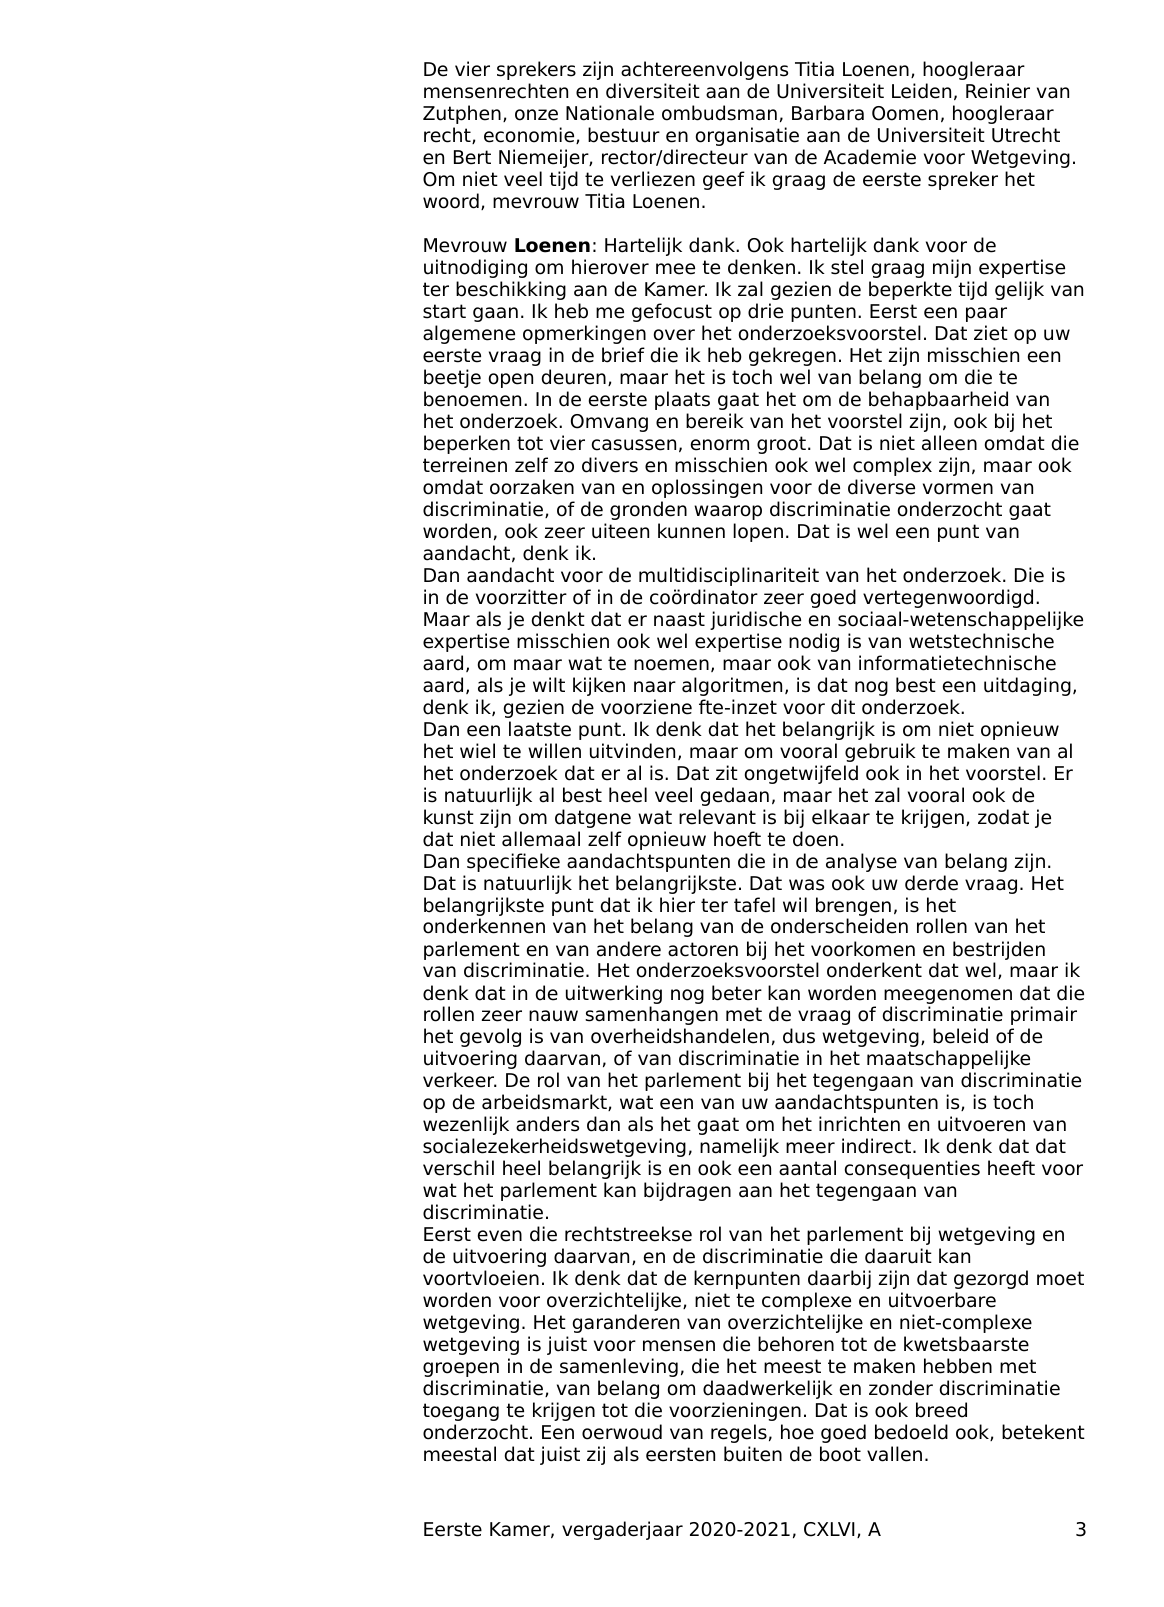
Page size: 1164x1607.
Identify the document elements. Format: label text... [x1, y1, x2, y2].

text Mevrouw Loenen: Hartelijk dank. Ook hartelijk dank voor de uitnodiging om hierover mee te denken. Ik stel graag mijn expertise ter beschikking aan de Kamer. Ik zal gezien de beperkte tijd gelijk van start gaan. Ik heb me gefocust op drie punten. Eerst een paar algemene opmerkingen over het onderzoeksvoorstel. Dat ziet op uw eerste vraag in de brief die ik heb gekregen. Het zijn misschien een beetje open deuren, maar het is toch wel van belang om die te benoemen. In de eerste plaats gaat het om de behapbaarheid van het onderzoek. Omvang en bereik van het voorstel zijn, ook bij het beperken tot vier casussen, enorm groot. Dat is niet alleen omdat die terreinen zelf zo divers en misschien ook wel complex zijn, maar ook omdat oorzaken van en oplossingen voor de diverse vormen van discriminatie, of de gronden waarop discriminatie onderzocht gaat worden, ook zeer uiteen kunnen lopen. Dat is wel een punt van aandacht, denk ik. [422, 235, 1087, 565]
text Dan aandacht voor de multidisciplinariteit van het onderzoek. Die is in de voorzitter of in de coördinator zeer goed vertegenwoordigd. Maar als je denkt dat er naast juridische en sociaal-wetenschappelijke expertise misschien ook wel expertise nodig is van wetstechnische aard, om maar wat te noemen, maar ook van informatietechnische aard, als je wilt kijken naar algoritmen, is dat nog best een uitdaging, denk ik, gezien de voorziene fte-inzet voor dit onderzoek. [422, 565, 1087, 719]
text Dan specifieke aandachtspunten die in de analyse van belang zijn. Dat is natuurlijk het belangrijkste. Dat was ook uw derde vraag. Het belangrijkste punt dat ik hier ter tafel wil brengen, is het onderkennen van het belang van de onderscheiden rollen van het parlement en van andere actoren bij het voorkomen en bestrijden van discriminatie. Het onderzoeksvoorstel onderkent dat wel, maar ik denk dat in de uitwerking nog beter kan worden meegenomen dat die rollen zeer nauw samenhangen met de vraag of discriminatie primair het gevolg is van overheidshandelen, dus wetgeving, beleid of de uitvoering daarvan, of van discriminatie in het maatschappelijke verkeer. De rol van het parlement bij het tegengaan van discriminatie op de arbeidsmarkt, wat een van uw aandachtspunten is, is toch wezenlijk anders dan als het gaat om het inrichten en uitvoeren van socialezekerheidswetgeving, namelijk meer indirect. Ik denk dat dat verschil heel belangrijk is en ook een aantal consequenties heeft voor wat het parlement kan bijdragen aan het tegengaan van discriminatie. [422, 851, 1087, 1224]
text De vier sprekers zijn achtereenvolgens Titia Loenen, hoogleraar mensenrechten en diversiteit aan de Universiteit Leiden, Reinier van Zutphen, onze Nationale ombudsman, Barbara Oomen, hoogleraar recht, economie, bestuur en organisatie aan de Universiteit Utrecht en Bert Niemeijer, rector/directeur van de Academie voor Wetgeving. Om niet veel tijd te verliezen geef ik graag de eerste spreker het woord, mevrouw Titia Loenen. [422, 59, 1087, 213]
text Eerst even die rechtstreekse rol van het parlement bij wetgeving en de uitvoering daarvan, en de discriminatie die daaruit kan voortvloeien. Ik denk dat de kernpunten daarbij zijn dat gezorgd moet worden voor overzichtelijke, niet te complexe en uitvoerbare wetgeving. Het garanderen van overzichtelijke en niet-complexe wetgeving is juist voor mensen die behoren tot de kwetsbaarste groepen in de samenleving, die het meest te maken hebben met discriminatie, van belang om daadwerkelijk en zonder discriminatie toegang te krijgen tot die voorzieningen. Dat is ook breed onderzocht. Een oerwoud van regels, hoe goed bedoeld ook, betekent meestal dat juist zij als eersten buiten de boot vallen. [422, 1224, 1087, 1466]
text Dan een laatste punt. Ik denk dat het belangrijk is om niet opnieuw het wiel te willen uitvinden, maar om vooral gebruik te maken van al het onderzoek dat er al is. Dat zit ongetwijfeld ook in het voorstel. Er is natuurlijk al best heel veel gedaan, maar het zal vooral ook de kunst zijn om datgene wat relevant is bij elkaar te krijgen, zodat je dat niet allemaal zelf opnieuw hoeft te doen. [422, 719, 1087, 851]
